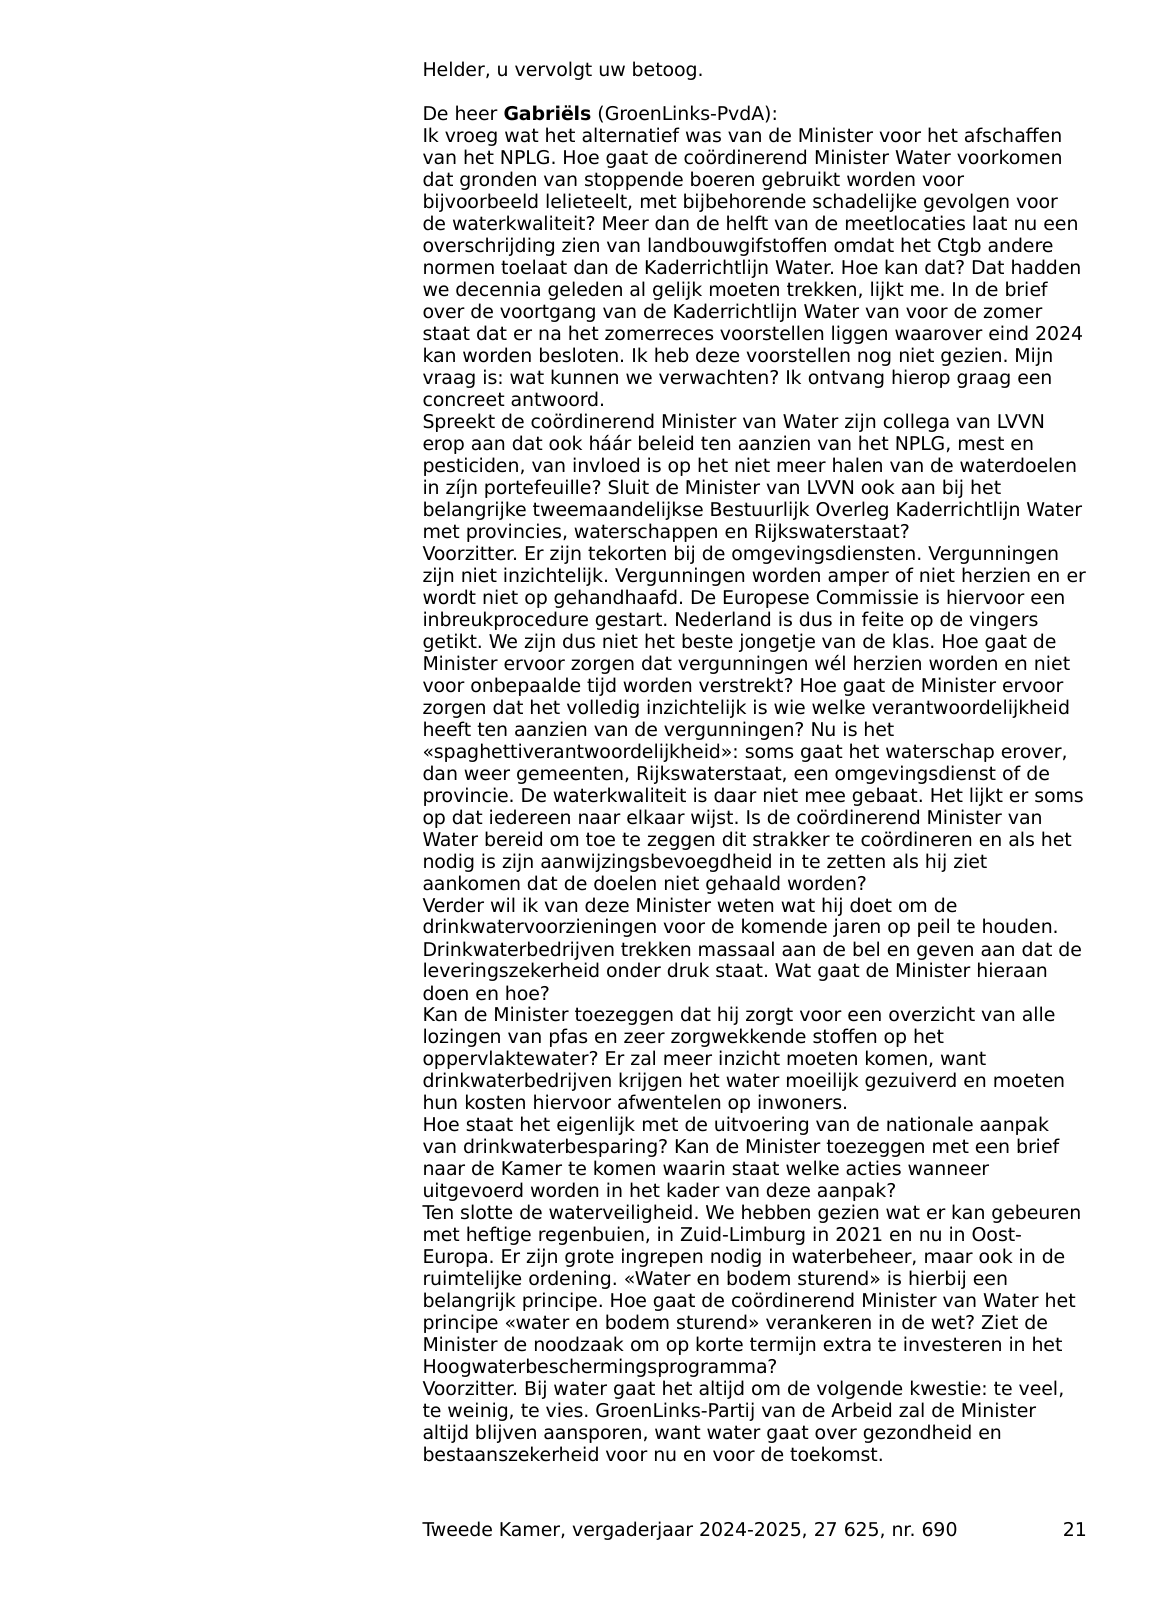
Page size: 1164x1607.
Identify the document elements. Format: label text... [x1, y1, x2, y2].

text De heer Gabriëls (GroenLinks-PvdA): [422, 103, 1087, 125]
text Spreekt de coördinerend Minister van Water zijn collega van LVVN erop aan dat ook háár beleid ten aanzien van het NPLG, mest en pesticiden, van invloed is op het niet meer halen van de waterdoelen in zíjn portefeuille? Sluit de Minister van LVVN ook aan bij het belangrijke tweemaandelijkse Bestuurlijk Overleg Kaderrichtlijn Water met provincies, waterschappen en Rijkswaterstaat? [422, 411, 1087, 543]
text Ik vroeg wat het alternatief was van de Minister voor het afschaffen van het NPLG. Hoe gaat de coördinerend Minister Water voorkomen dat gronden van stoppende boeren gebruikt worden voor bijvoorbeeld lelieteelt, met bijbehorende schadelijke gevolgen voor de waterkwaliteit? Meer dan de helft van de meetlocaties laat nu een overschrijding zien van landbouwgifstoffen omdat het Ctgb andere normen toelaat dan de Kaderrichtlijn Water. Hoe kan dat? Dat hadden we decennia geleden al gelijk moeten trekken, lijkt me. In de brief over de voortgang van de Kaderrichtlijn Water van voor de zomer staat dat er na het zomerreces voorstellen liggen waarover eind 2024 kan worden besloten. Ik heb deze voorstellen nog niet gezien. Mijn vraag is: wat kunnen we verwachten? Ik ontvang hierop graag een concreet antwoord. [422, 125, 1087, 411]
text Verder wil ik van deze Minister weten wat hij doet om de drinkwatervoorzieningen voor de komende jaren op peil te houden. Drinkwaterbedrijven trekken massaal aan de bel en geven aan dat de leveringszekerheid onder druk staat. Wat gaat de Minister hieraan doen en hoe? [422, 894, 1087, 1004]
text Voorzitter. Bij water gaat het altijd om de volgende kwestie: te veel, te weinig, te vies. GroenLinks-Partij van de Arbeid zal de Minister altijd blijven aansporen, want water gaat over gezondheid en bestaanszekerheid voor nu en voor de toekomst. [422, 1378, 1087, 1466]
text Ten slotte de waterveiligheid. We hebben gezien wat er kan gebeuren met heftige regenbuien, in Zuid-Limburg in 2021 en nu in Oost-Europa. Er zijn grote ingrepen nodig in waterbeheer, maar ook in de ruimtelijke ordening. «Water en bodem sturend» is hierbij een belangrijk principe. Hoe gaat de coördinerend Minister van Water het principe «water en bodem sturend» verankeren in de wet? Ziet de Minister de noodzaak om op korte termijn extra te investeren in het Hoogwaterbeschermingsprogramma? [422, 1202, 1087, 1378]
text Voorzitter. Er zijn tekorten bij de omgevingsdiensten. Vergunningen zijn niet inzichtelijk. Vergunningen worden amper of niet herzien en er wordt niet op gehandhaafd. De Europese Commissie is hiervoor een inbreukprocedure gestart. Nederland is dus in feite op de vingers getikt. We zijn dus niet het beste jongetje van de klas. Hoe gaat de Minister ervoor zorgen dat vergunningen wél herzien worden en niet voor onbepaalde tijd worden verstrekt? Hoe gaat de Minister ervoor zorgen dat het volledig inzichtelijk is wie welke verantwoordelijkheid heeft ten aanzien van de vergunningen? Nu is het «spaghettiverantwoordelijkheid»: soms gaat het waterschap erover, dan weer gemeenten, Rijkswaterstaat, een omgevingsdienst of de provincie. De waterkwaliteit is daar niet mee gebaat. Het lijkt er soms op dat iedereen naar elkaar wijst. Is de coördinerend Minister van Water bereid om toe te zeggen dit strakker te coördineren en als het nodig is zijn aanwijzingsbevoegdheid in te zetten als hij ziet aankomen dat de doelen niet gehaald worden? [422, 543, 1087, 894]
text Hoe staat het eigenlijk met de uitvoering van de nationale aanpak van drinkwaterbesparing? Kan de Minister toezeggen met een brief naar de Kamer te komen waarin staat welke acties wanneer uitgevoerd worden in het kader van deze aanpak? [422, 1114, 1087, 1202]
text Helder, u vervolgt uw betoog. [422, 59, 1087, 81]
text Kan de Minister toezeggen dat hij zorgt voor een overzicht van alle lozingen van pfas en zeer zorgwekkende stoffen op het oppervlaktewater? Er zal meer inzicht moeten komen, want drinkwaterbedrijven krijgen het water moeilijk gezuiverd en moeten hun kosten hiervoor afwentelen op inwoners. [422, 1004, 1087, 1114]
